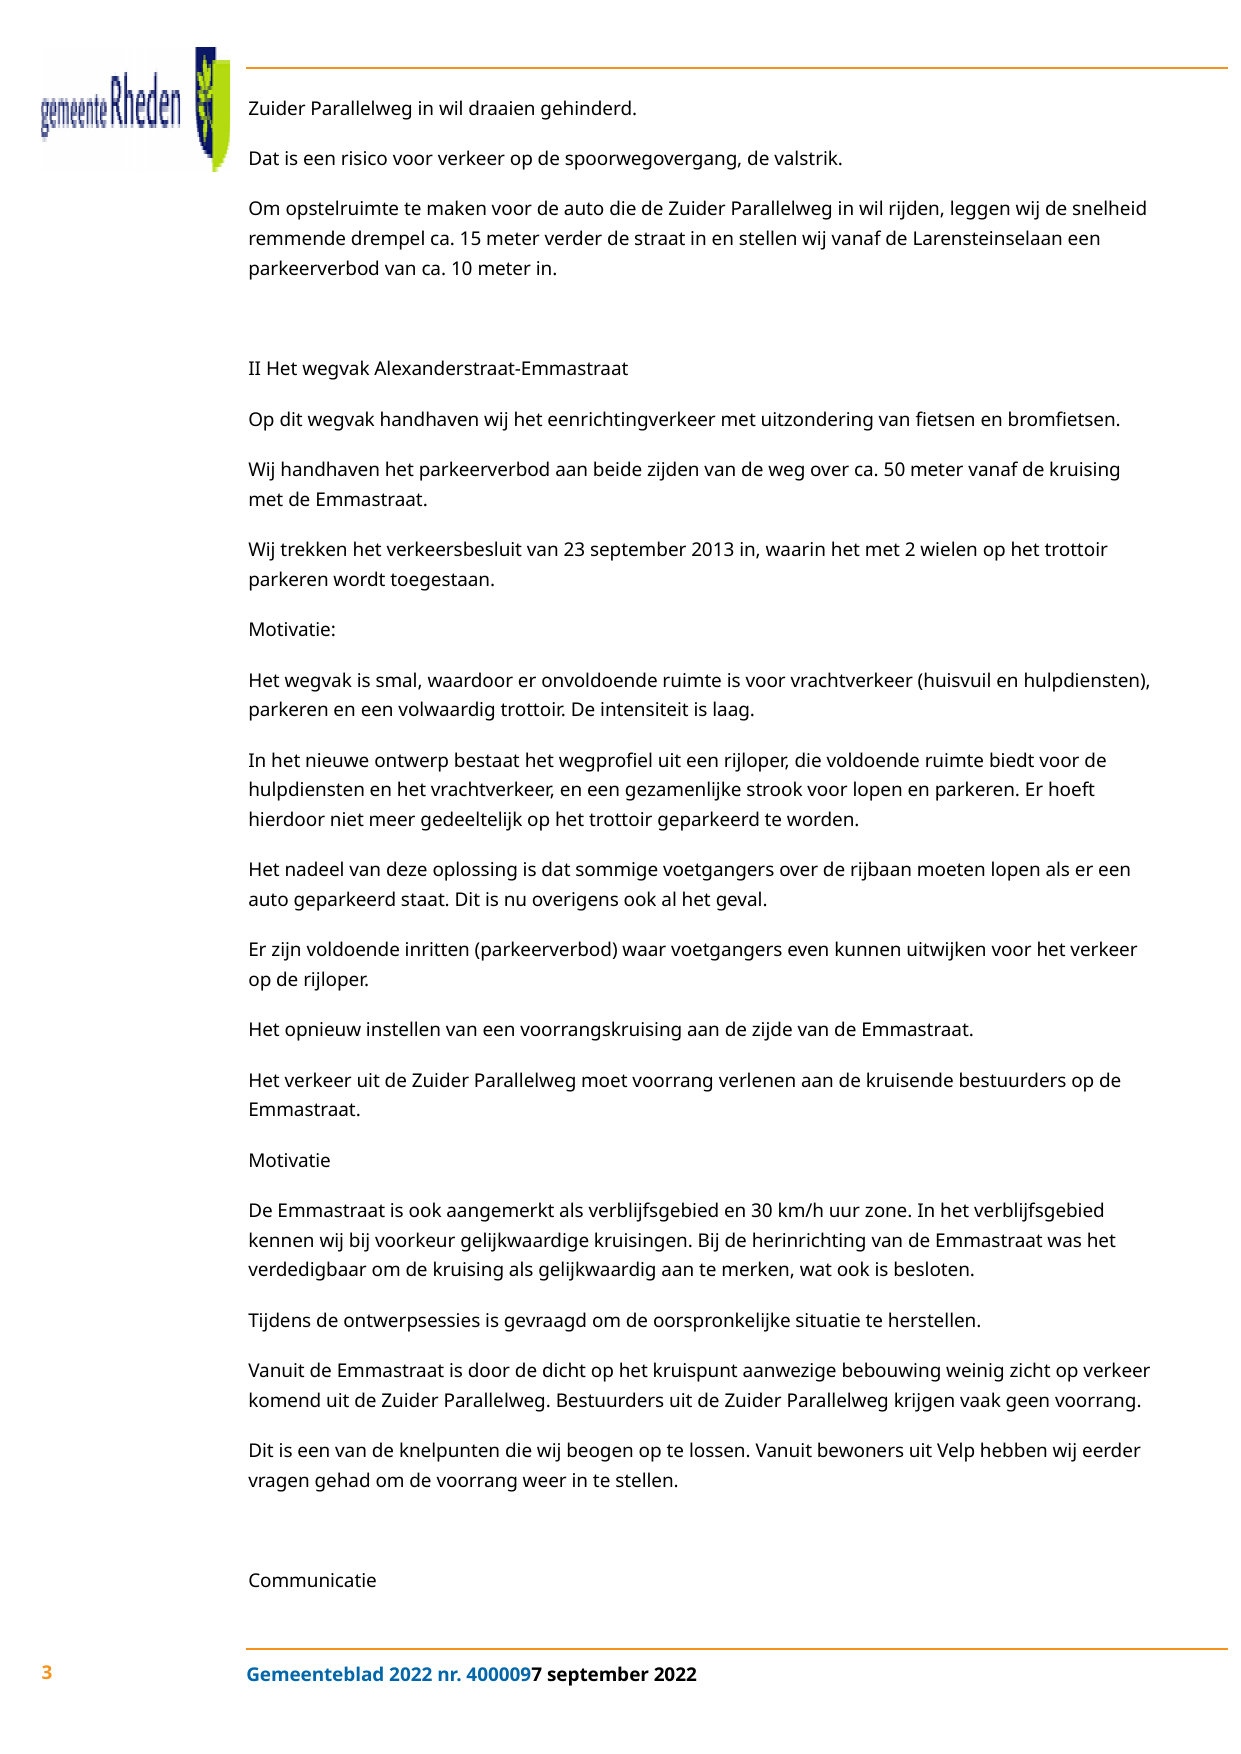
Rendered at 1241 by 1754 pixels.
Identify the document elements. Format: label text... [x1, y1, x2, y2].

text Vanuit de Emmastraat is door de dicht op het kruispunt aanwezige bebouwing weinig zicht op verkeer komend uit de Zuider Parallelweg. Bestuurders uit de Zuider Parallelweg krijgen vaak geen voorrang. [248, 1357, 1152, 1413]
text Het verkeer uit de Zuider Parallelweg moet voorrang verlenen aan de kruisende bestuurders op de Emmastraat. [248, 1067, 1152, 1122]
text II Het wegvak Alexanderstraat-Emmastraat [248, 356, 1152, 381]
text De Emmastraat is ook aangemerkt als verblijfsgebied en 30 km/h uur zone. In het verblijfsgebied kennen wij bij voorkeur gelijkwaardige kruisingen. Bij de herinrichting van de Emmastraat was het verdedigbaar om de kruising als gelijkwaardig aan te merken, wat ook is besloten. [248, 1197, 1152, 1282]
text Motivatie: [248, 616, 1152, 642]
text Dit is een van de knelpunten die wij beogen op te lossen. Vanuit bewoners uit Velp hebben wij eerder vragen gehad om de voorrang weer in te stellen. [248, 1437, 1152, 1493]
text Er zijn voldoende inritten (parkeerverbod) waar voetgangers even kunnen uitwijken voor het verkeer op de rijloper. [248, 936, 1152, 992]
text Op dit wegvak handhaven wij het eenrichtingverkeer met uitzondering van fietsen en bromfietsen. [248, 406, 1152, 432]
text Om opstelruimte te maken voor de auto die de Zuider Parallelweg in wil rijden, leggen wij de snelheid remmende drempel ca. 15 meter verder de straat in en stellen wij vanaf de Larensteinselaan een parkeerverbod van ca. 10 meter in. [248, 196, 1152, 281]
text Tijdens de ontwerpsessies is gevraagd om de oorspronkelijke situatie te herstellen. [248, 1307, 1152, 1333]
text Het nadeel van deze oplossing is dat sommige voetgangers over de rijbaan moeten lopen als er een auto geparkeerd staat. Dit is nu overigens ook al het geval. [248, 856, 1152, 912]
text Dat is een risico voor verkeer op de spoorwegovergang, de valstrik. [248, 145, 1152, 171]
text Het wegvak is smal, waardoor er onvoldoende ruimte is voor vrachtverkeer (huisvuil en hulpdiensten), parkeren en een volwaardig trottoir. De intensiteit is laag. [248, 667, 1152, 722]
text Zuider Parallelweg in wil draaien gehinderd. [248, 95, 1152, 121]
text Het opnieuw instellen van een voorrangskruising aan de zijde van de Emmastraat. [248, 1016, 1152, 1042]
text Motivatie [248, 1147, 1152, 1173]
picture [41, 47, 231, 172]
text Communicatie [248, 1568, 1152, 1593]
text In het nieuwe ontwerp bestaat het wegprofiel uit een rijloper, die voldoende ruimte biedt voor de hulpdiensten en het vrachtverkeer, en een gezamenlijke strook voor lopen en parkeren. Er hoeft hierdoor niet meer gedeeltelijk op het trottoir geparkeerd te worden. [248, 747, 1152, 832]
text Wij handhaven het parkeerverbod aan beide zijden van de weg over ca. 50 meter vanaf de kruising met de Emmastraat. [248, 456, 1152, 512]
text Wij trekken het verkeersbesluit van 23 september 2013 in, waarin het met 2 wielen op het trottoir parkeren wordt toegestaan. [248, 536, 1152, 592]
